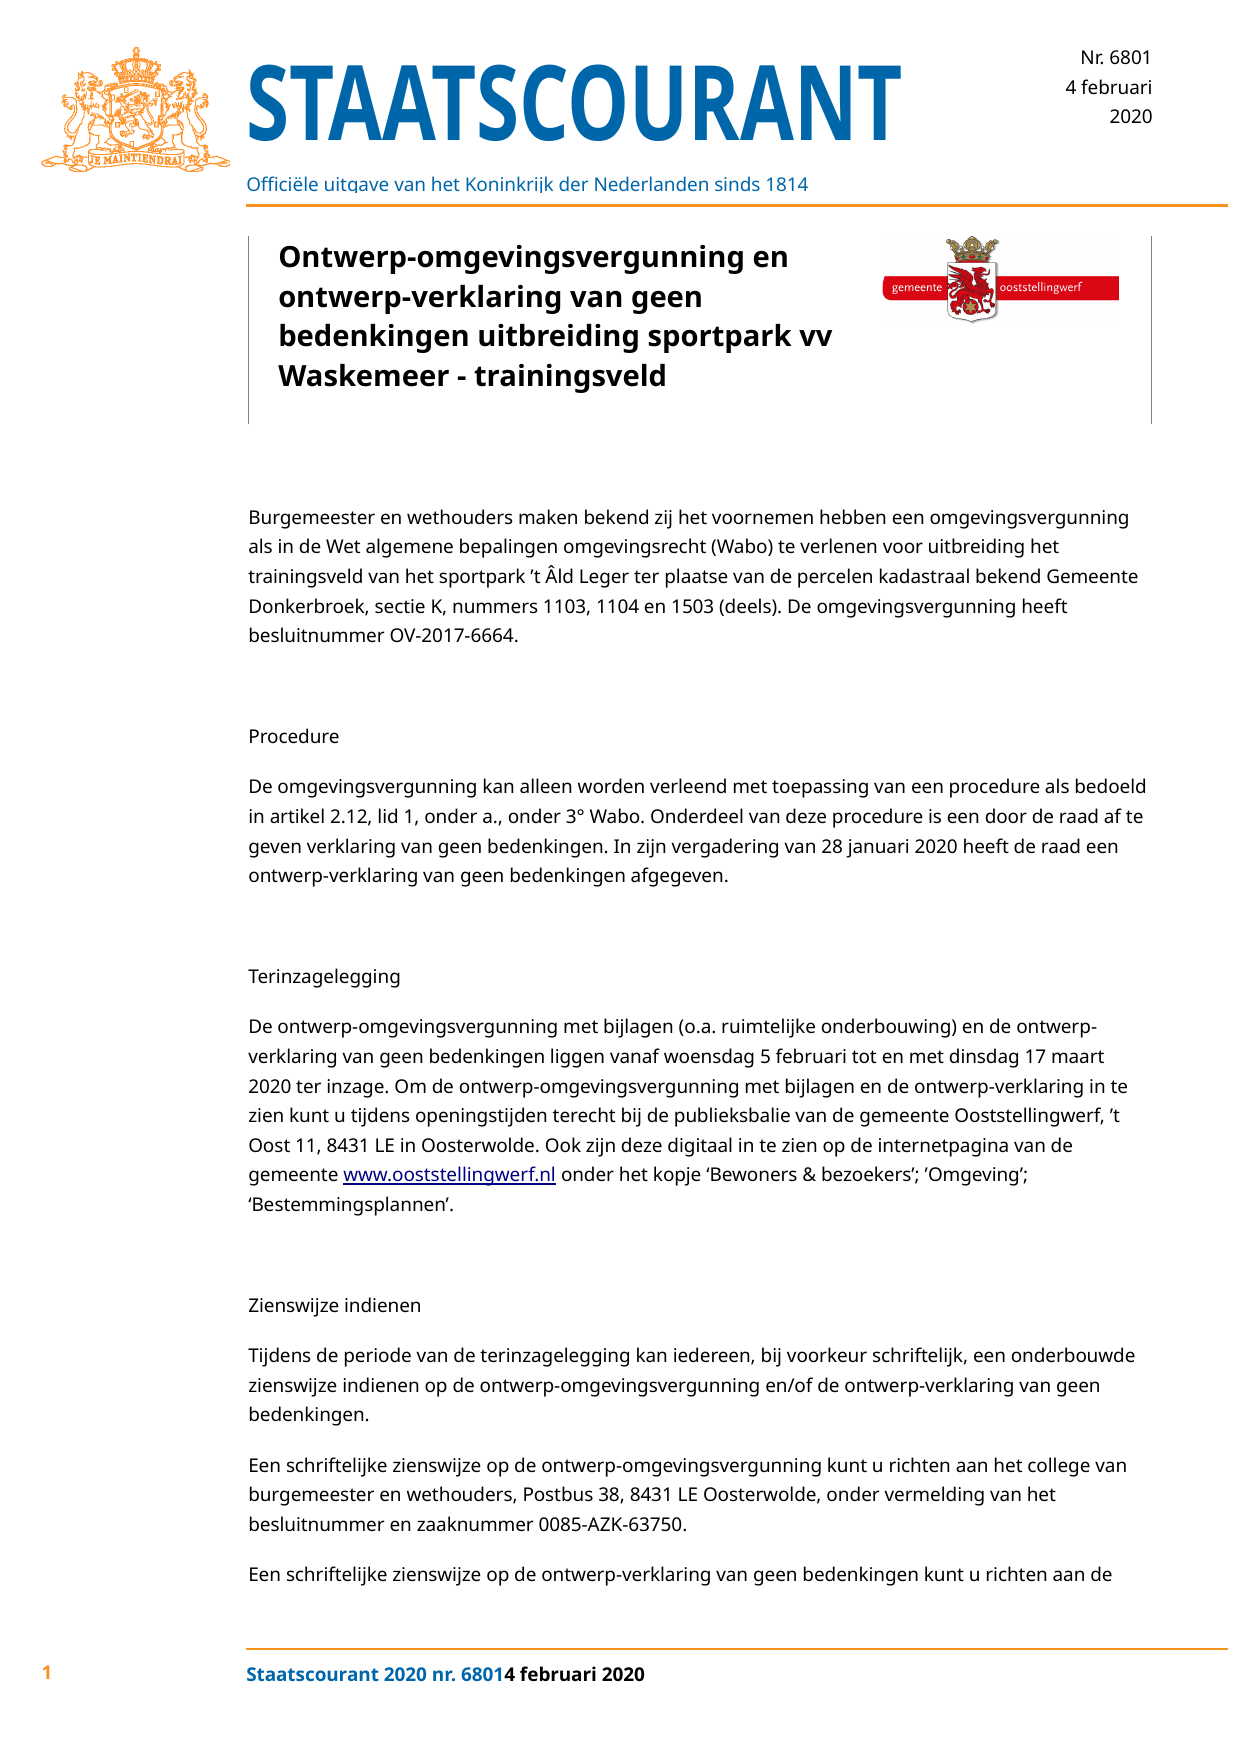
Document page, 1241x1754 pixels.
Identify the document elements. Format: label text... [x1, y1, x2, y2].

table_header Ontwerp-omgevingsvergunning en ontwerp-verklaring van geen bedenkingen uitbreiding sportpark vv Waskemeer - trainingsveld [249, 236, 850, 424]
picture [882, 236, 1119, 327]
picture [41, 47, 231, 172]
text Een schriftelijke zienswijze op de ontwerp-verklaring van geen bedenkingen kunt u richten aan de [248, 1562, 1152, 1587]
text Zienswijze indienen [248, 1292, 1152, 1318]
text De ontwerp-omgevingsvergunning met bijlagen (o.a. ruimtelijke onderbouwing) en de ontwerp-verklaring van geen bedenkingen liggen vanaf woensdag 5 februari tot en met dinsdag 17 maart 2020 ter inzage. Om de ontwerp-omgevingsvergunning met bijlagen en de ontwerp-verklaring in te zien kunt u tijdens openingstijden terecht bij de publieksbalie van de gemeente Ooststellingwerf, ’t Oost 11, 8431 LE in Oosterwolde. Ook zijn deze digitaal in te zien op de internetpagina van de gemeente www.ooststellingwerf.nl onder het kopje ‘Bewoners & bezoekers’; ’Omgeving’; ‘Bestemmingsplannen’. [248, 1014, 1152, 1217]
text Procedure [248, 723, 1152, 749]
text Een schriftelijke zienswijze op de ontwerp-omgevingsvergunning kunt u richten aan het college van burgemeester en wethouders, Postbus 38, 8431 LE Oosterwolde, onder vermelding van het besluitnummer en zaaknummer 0085-AZK-63750. [248, 1452, 1152, 1537]
text De omgevingsvergunning kan alleen worden verleend met toepassing van een procedure als bedoeld in artikel 2.12, lid 1, onder a., onder 3° Wabo. Onderdeel van deze procedure is een door de raad af te geven verklaring van geen bedenkingen. In zijn vergadering van 28 januari 2020 heeft de raad een ontwerp-verklaring van geen bedenkingen afgegeven. [248, 774, 1152, 888]
text Burgemeester en wethouders maken bekend zij het voornemen hebben een omgevingsvergunning als in de Wet algemene bepalingen omgevingsrecht (Wabo) te verlenen voor uitbreiding het trainingsveld van het sportpark ’t Âld Leger ter plaatse van de percelen kadastraal bekend Gemeente Donkerbroek, sectie K, nummers 1103, 1104 en 1503 (deels). De omgevingsvergunning heeft besluitnummer OV-2017-6664. [248, 504, 1152, 648]
table_header [850, 236, 1151, 424]
text Terinzagelegging [248, 963, 1152, 989]
text Tijdens de periode van de terinzagelegging kan iedereen, bij voorkeur schriftelijk, een onderbouwde zienswijze indienen op de ontwerp-omgevingsvergunning en/of de ontwerp-verklaring van geen bedenkingen. [248, 1342, 1152, 1427]
